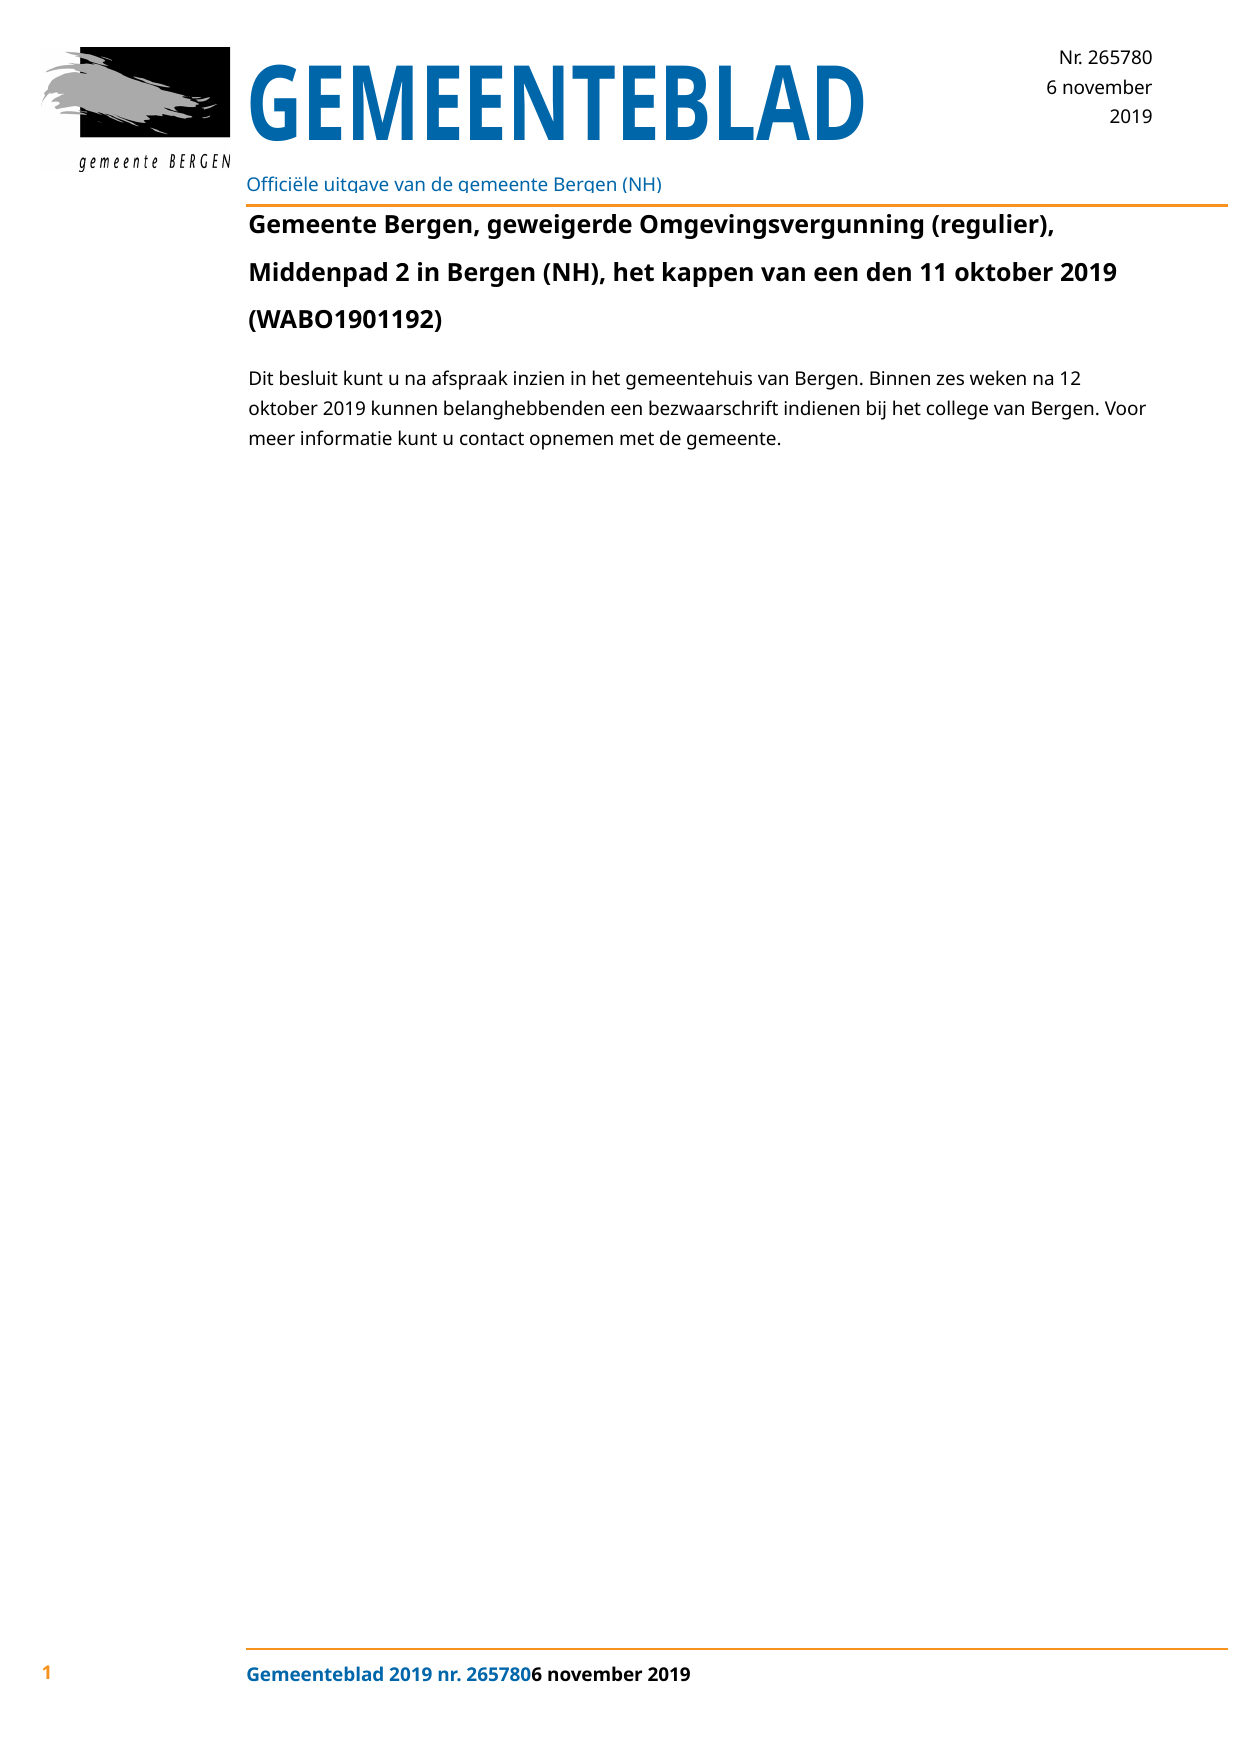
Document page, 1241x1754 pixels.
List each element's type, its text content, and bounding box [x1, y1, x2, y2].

text Gemeente Bergen, geweigerde Omgevingsvergunning (regulier), Middenpad 2 in Bergen (NH), het kappen van een den 11 oktober 2019 (WABO1901192) [248, 207, 1152, 336]
picture [41, 47, 231, 172]
text Dit besluit kunt u na afspraak inzien in het gemeentehuis van Bergen. Binnen zes weken na 12 oktober 2019 kunnen belanghebbenden een bezwaarschrift indienen bij het college van Bergen. Voor meer informatie kunt u contact opnemen met de gemeente. [248, 366, 1152, 450]
